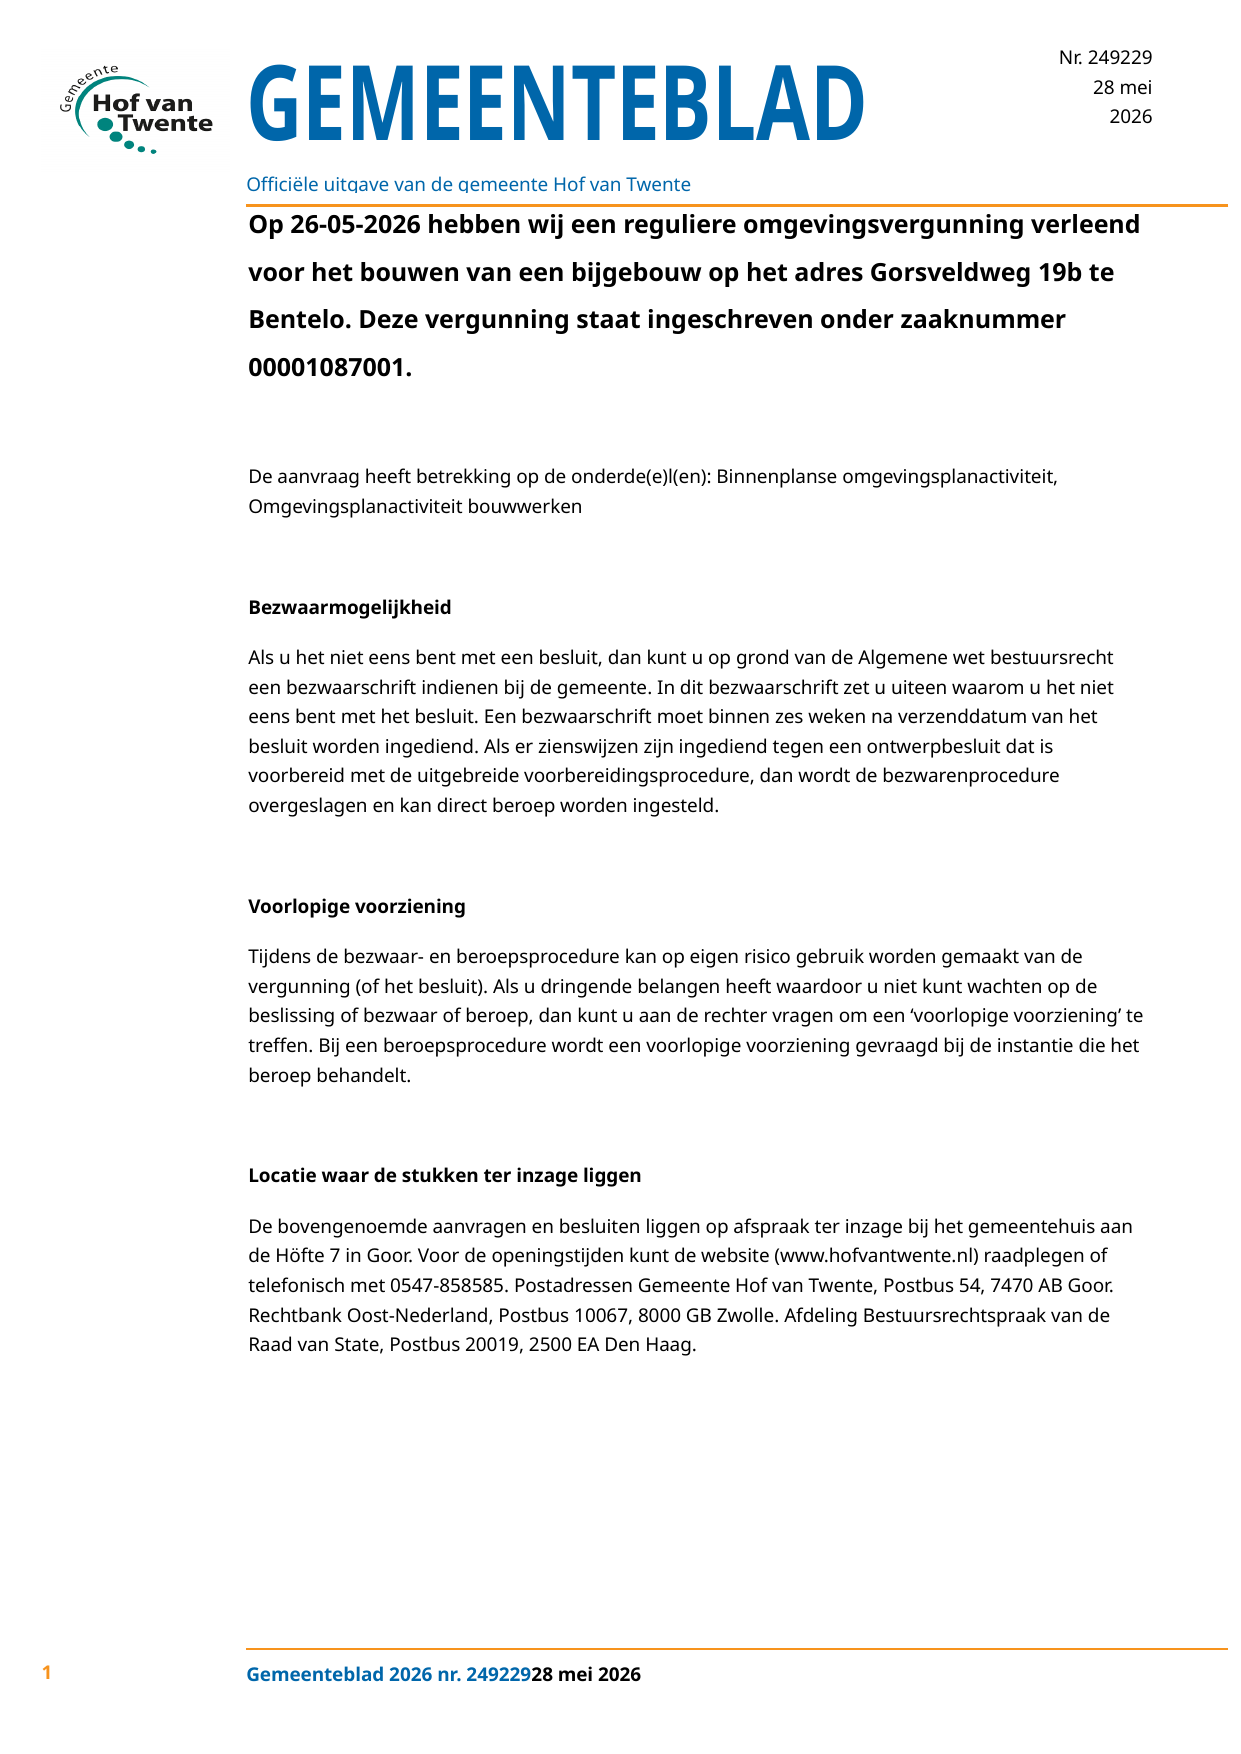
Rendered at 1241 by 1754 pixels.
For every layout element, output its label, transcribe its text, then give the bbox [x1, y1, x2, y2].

text Bezwaarmogelijkheid [248, 594, 1152, 620]
text Op 26-05-2026 hebben wij een reguliere omgevingsvergunning verleend voor het bouwen van een bijgebouw op het adres Gorsveldweg 19b te Bentelo. Deze vergunning staat ingeschreven onder zaaknummer 00001087001. [248, 207, 1152, 384]
text De bovengenoemde aanvragen en besluiten liggen op afspraak ter inzage bij het gemeentehuis aan de Höfte 7 in Goor. Voor de openingstijden kunt de website (www.hofvantwente.nl) raadplegen of telefonisch met 0547-858585. Postadressen Gemeente Hof van Twente, Postbus 54, 7470 AB Goor. Rechtbank Oost-Nederland, Postbus 10067, 8000 GB Zwolle. Afdeling Bestuursrechtspraak van de Raad van State, Postbus 20019, 2500 EA Den Haag. [248, 1213, 1152, 1357]
text De aanvraag heeft betrekking op de onderde(e)l(en): Binnenplanse omgevingsplanactiviteit, Omgevingsplanactiviteit bouwwerken [248, 463, 1152, 519]
text Voorlopige voorziening [248, 893, 1152, 919]
picture [41, 47, 231, 172]
text Als u het niet eens bent met een besluit, dan kunt u op grond van de Algemene wet bestuursrecht een bezwaarschrift indienen bij de gemeente. In dit bezwaarschrift zet u uiteen waarom u het niet eens bent met het besluit. Een bezwaarschrift moet binnen zes weken na verzenddatum van het besluit worden ingediend. Als er zienswijzen zijn ingediend tegen een ontwerpbesluit dat is voorbereid met de uitgebreide voorbereidingsprocedure, dan wordt de bezwarenprocedure overgeslagen en kan direct beroep worden ingesteld. [248, 644, 1152, 818]
text Tijdens de bezwaar- en beroepsprocedure kan op eigen risico gebruik worden gemaakt van de vergunning (of het besluit). Als u dringende belangen heeft waardoor u niet kunt wachten op de beslissing of bezwaar of beroep, dan kunt u aan de rechter vragen om een ‘voorlopige voorziening’ te treffen. Bij een beroepsprocedure wordt een voorlopige voorziening gevraagd bij de instantie die het beroep behandelt. [248, 943, 1152, 1088]
text Locatie waar de stukken ter inzage liggen [248, 1163, 1152, 1188]
